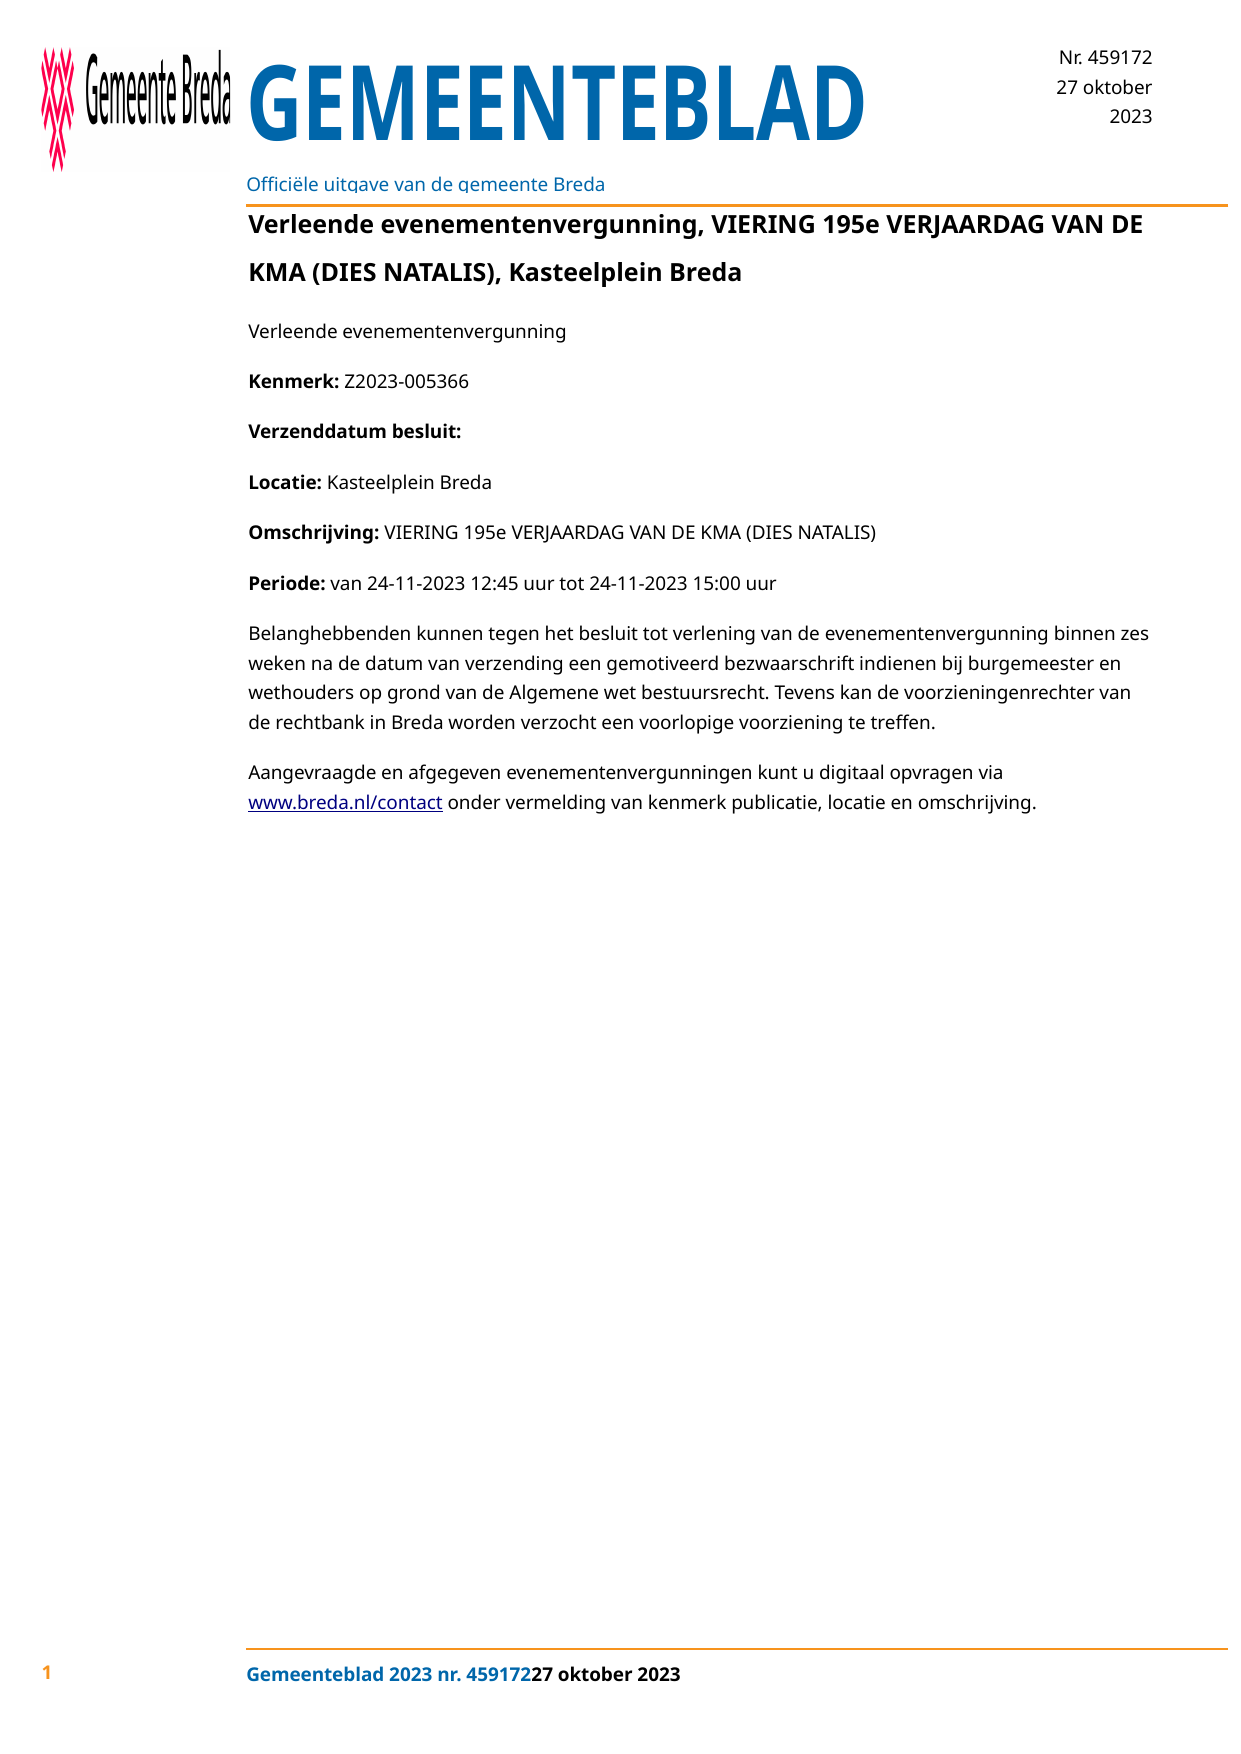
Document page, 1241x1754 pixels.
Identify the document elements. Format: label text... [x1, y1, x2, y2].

text Verleende evenementenvergunning [248, 318, 1152, 344]
text Verleende evenementenvergunning, VIERING 195e VERJAARDAG VAN DE KMA (DIES NATALIS), Kasteelplein Breda [248, 207, 1152, 288]
text Kenmerk: Z2023-005366 [248, 368, 1152, 394]
text Locatie: Kasteelplein Breda [248, 469, 1152, 495]
text Periode: van 24-11-2023 12:45 uur tot 24-11-2023 15:00 uur [248, 570, 1152, 596]
picture [41, 47, 231, 172]
text Aangevraagde en afgegeven evenementenvergunningen kunt u digitaal opvragen via www.breda.nl/contact onder vermelding van kenmerk publicatie, locatie en omschrijving. [248, 759, 1152, 815]
text Omschrijving: VIERING 195e VERJAARDAG VAN DE KMA (DIES NATALIS) [248, 519, 1152, 545]
text Belanghebbenden kunnen tegen het besluit tot verlening van de evenementenvergunning binnen zes weken na de datum van verzending een gemotiveerd bezwaarschrift indienen bij burgemeester en wethouders op grond van de Algemene wet bestuursrecht. Tevens kan de voorzieningenrechter van de rechtbank in Breda worden verzocht een voorlopige voorziening te treffen. [248, 620, 1152, 735]
text Verzenddatum besluit: [248, 419, 1152, 444]
